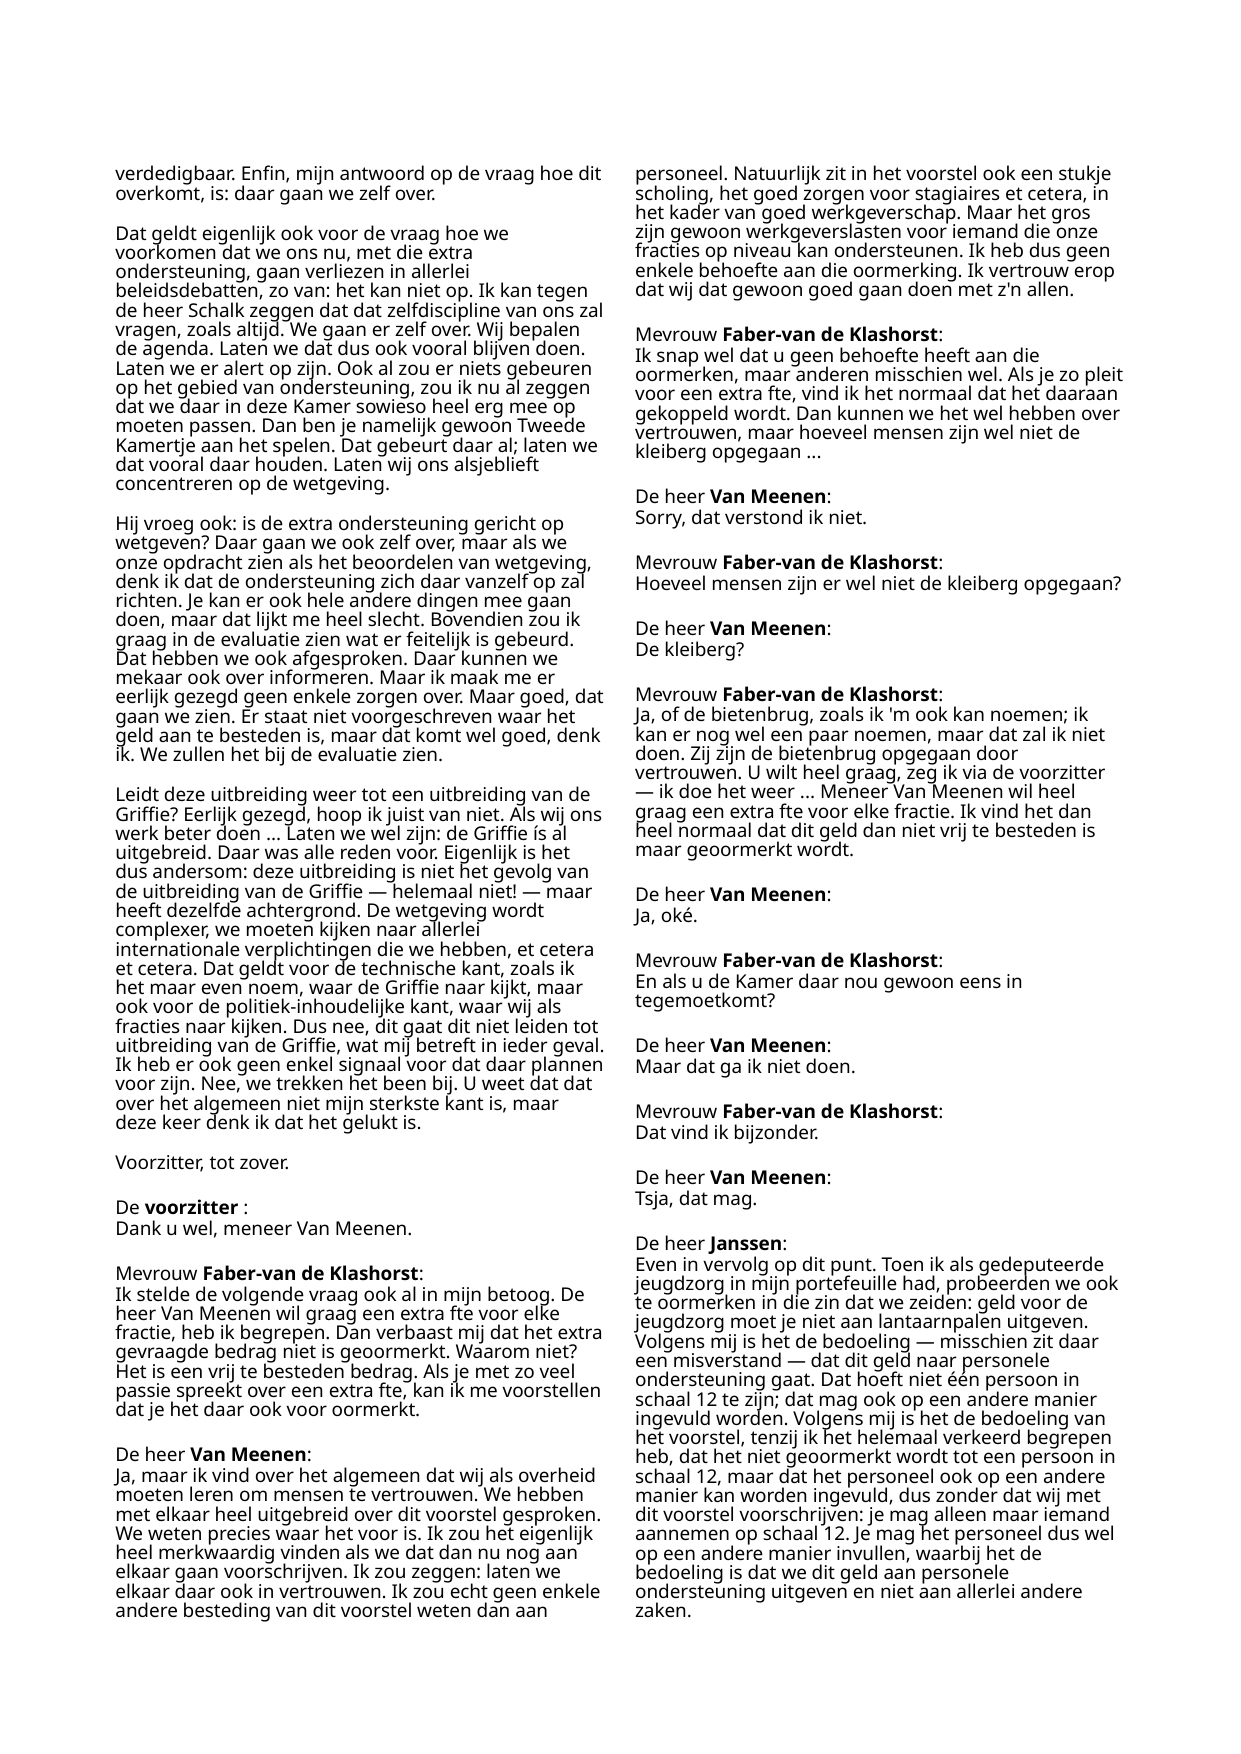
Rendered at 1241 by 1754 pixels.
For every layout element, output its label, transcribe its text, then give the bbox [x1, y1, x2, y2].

text Mevrouw Faber-van de Klashorst: [635, 549, 1125, 575]
text Hoeveel mensen zijn er wel niet de kleiberg opgegaan? [635, 575, 1125, 594]
text De heer Van Meenen: [635, 881, 1125, 907]
text Ik stelde de volgende vraag ook al in mijn betoog. De heer Van Meenen wil graag een extra fte voor elke fractie, heb ik begrepen. Dan verbaast mij dat het extra gevraagde bedrag niet is geoormerkt. Waarom niet? Het is een vrij te besteden bedrag. Als je met zo veel passie spreekt over een extra fte, kan ik me voorstellen dat je het daar ook voor oormerkt. [115, 1286, 605, 1421]
text verdedigbaar. Enfin, mijn antwoord op de vraag hoe dit overkomt, is: daar gaan we zelf over. [115, 165, 605, 204]
text Ja, of de bietenbrug, zoals ik 'm ook kan noemen; ik kan er nog wel een paar noemen, maar dat zal ik niet doen. Zij zijn de bietenbrug opgegaan door vertrouwen. U wilt heel graag, zeg ik via de voorzitter — ik doe het weer ... Meneer Van Meenen wil heel graag een extra fte voor elke fractie. Ik vind het dan heel normaal dat dit geld dan niet vrij te besteden is maar geoormerkt wordt. [635, 706, 1125, 861]
text Dat vind ik bijzonder. [635, 1124, 1125, 1143]
text De heer Van Meenen: [635, 615, 1125, 641]
text Maar dat ga ik niet doen. [635, 1058, 1125, 1077]
text Mevrouw Faber-van de Klashorst: [115, 1260, 605, 1286]
text Dank u wel, meneer Van Meenen. [115, 1220, 605, 1239]
text De heer Van Meenen: [635, 483, 1125, 509]
text Dat geldt eigenlijk ook voor de vraag hoe we voorkomen dat we ons nu, met die extra ondersteuning, gaan verliezen in allerlei beleidsdebatten, zo van: het kan niet op. Ik kan tegen de heer Schalk zeggen dat dat zelfdiscipline van ons zal vragen, zoals altijd. We gaan er zelf over. Wij bepalen de agenda. Laten we dat dus ook vooral blijven doen. Laten we er alert op zijn. Ook al zou er niets gebeuren op het gebied van ondersteuning, zou ik nu al zeggen dat we daar in deze Kamer sowieso heel erg mee op moeten passen. Dan ben je namelijk gewoon Tweede Kamertje aan het spelen. Dat gebeurt daar al; laten we dat vooral daar houden. Laten wij ons alsjeblieft concentreren op de wetgeving. [115, 224, 605, 494]
text En als u de Kamer daar nou gewoon eens in tegemoetkomt? [635, 973, 1125, 1012]
text De heer Van Meenen: [635, 1164, 1125, 1190]
text Sorry, dat verstond ik niet. [635, 509, 1125, 528]
text Mevrouw Faber-van de Klashorst: [635, 321, 1125, 347]
text Voorzitter, tot zover. [115, 1154, 605, 1173]
text De voorzitter : [115, 1194, 605, 1220]
text De heer Van Meenen: [115, 1441, 605, 1467]
text De kleiberg? [635, 641, 1125, 660]
text Ik snap wel dat u geen behoefte heeft aan die oormerken, maar anderen misschien wel. Als je zo pleit voor een extra fte, vind ik het normaal dat het daaraan gekoppeld wordt. Dan kunnen we het wel hebben over vertrouwen, maar hoeveel mensen zijn wel niet de kleiberg opgegaan ... [635, 347, 1125, 462]
text Ja, oké. [635, 907, 1125, 926]
text Leidt deze uitbreiding weer tot een uitbreiding van de Griffie? Eerlijk gezegd, hoop ik juist van niet. Als wij ons werk beter doen ... Laten we wel zijn: de Griffie ís al uitgebreid. Daar was alle reden voor. Eigenlijk is het dus andersom: deze uitbreiding is niet het gevolg van de uitbreiding van de Griffie — helemaal niet! — maar heeft dezelfde achtergrond. De wetgeving wordt complexer, we moeten kijken naar allerlei internationale verplichtingen die we hebben, et cetera et cetera. Dat geldt voor de technische kant, zoals ik het maar even noem, waar de Griffie naar kijkt, maar ook voor de politiek-inhoudelijke kant, waar wij als fracties naar kijken. Dus nee, dit gaat dit niet leiden tot uitbreiding van de Griffie, wat mij betreft in ieder geval. Ik heb er ook geen enkel signaal voor dat daar plannen voor zijn. Nee, we trekken het been bij. U weet dat dat over het algemeen niet mijn sterkste kant is, maar deze keer denk ik dat het gelukt is. [115, 786, 605, 1133]
text Tsja, dat mag. [635, 1190, 1125, 1209]
text Even in vervolg op dit punt. Toen ik als gedeputeerde jeugdzorg in mijn portefeuille had, probeerden we ook te oormerken in die zin dat we zeiden: geld voor de jeugdzorg moet je niet aan lantaarnpalen uitgeven. Volgens mij is het de bedoeling — misschien zit daar een misverstand — dat dit geld naar personele ondersteuning gaat. Dat hoeft niet één persoon in schaal 12 te zijn; dat mag ook op een andere manier ingevuld worden. Volgens mij is het de bedoeling van het voorstel, tenzij ik het helemaal verkeerd begrepen heb, dat het niet geoormerkt wordt tot een persoon in schaal 12, maar dat het personeel ook op een andere manier kan worden ingevuld, dus zonder dat wij met dit voorstel voorschrijven: je mag alleen maar iemand aannemen op schaal 12. Je mag het personeel dus wel op een andere manier invullen, waarbij het de bedoeling is dat we dit geld aan personele ondersteuning uitgeven en niet aan allerlei andere zaken. [635, 1256, 1125, 1622]
text Mevrouw Faber-van de Klashorst: [635, 947, 1125, 973]
text De heer Janssen: [635, 1230, 1125, 1256]
text Hij vroeg ook: is de extra ondersteuning gericht op wetgeven? Daar gaan we ook zelf over, maar als we onze opdracht zien als het beoordelen van wetgeving, denk ik dat de ondersteuning zich daar vanzelf op zal richten. Je kan er ook hele andere dingen mee gaan doen, maar dat lijkt me heel slecht. Bovendien zou ik graag in de evaluatie zien wat er feitelijk is gebeurd. Dat hebben we ook afgesproken. Daar kunnen we mekaar ook over informeren. Maar ik maak me er eerlijk gezegd geen enkele zorgen over. Maar goed, dat gaan we zien. Er staat niet voorgeschreven waar het geld aan te besteden is, maar dat komt wel goed, denk ik. We zullen het bij de evaluatie zien. [115, 515, 605, 766]
text De heer Van Meenen: [635, 1032, 1125, 1058]
text Mevrouw Faber-van de Klashorst: [635, 681, 1125, 706]
text Ja, maar ik vind over het algemeen dat wij als overheid moeten leren om mensen te vertrouwen. We hebben met elkaar heel uitgebreid over dit voorstel gesproken. We weten precies waar het voor is. Ik zou het eigenlijk heel merkwaardig vinden als we dat dan nu nog aan elkaar gaan voorschrijven. Ik zou zeggen: laten we elkaar daar ook in vertrouwen. Ik zou echt geen enkele andere besteding van dit voorstel weten dan aan [115, 1467, 605, 1621]
text Mevrouw Faber-van de Klashorst: [635, 1098, 1125, 1124]
text personeel. Natuurlijk zit in het voorstel ook een stukje scholing, het goed zorgen voor stagiaires et cetera, in het kader van goed werkgeverschap. Maar het gros zijn gewoon werkgeverslasten voor iemand die onze fracties op niveau kan ondersteunen. Ik heb dus geen enkele behoefte aan die oormerking. Ik vertrouw erop dat wij dat gewoon goed gaan doen met z'n allen. [635, 165, 1125, 300]
